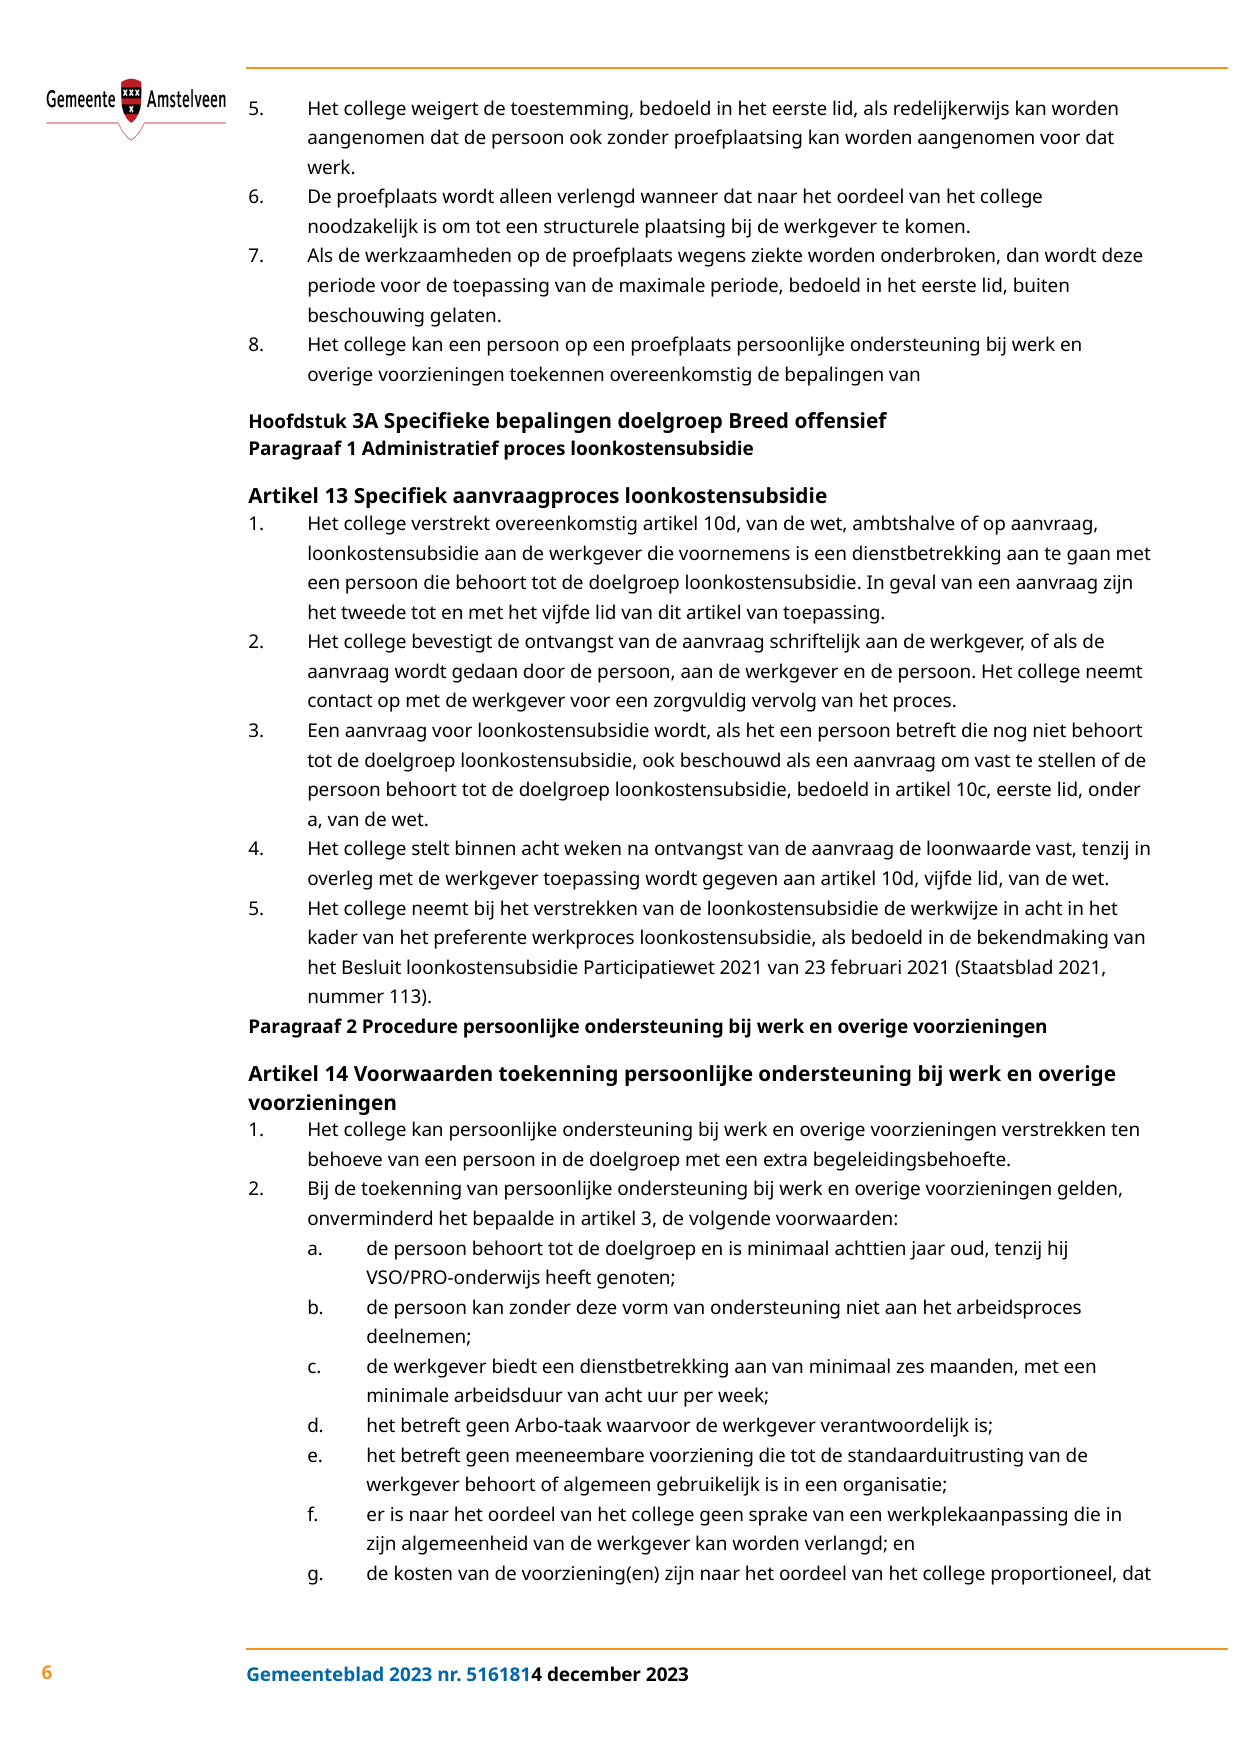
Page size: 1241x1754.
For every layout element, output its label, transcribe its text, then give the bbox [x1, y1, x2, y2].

list er is naar het oordeel van het college geen sprake van een werkplekaanpassing die in zijn algemeenheid van de werkgever kan worden verlangd; en [307, 1501, 1152, 1556]
text Artikel 14 Voorwaarden toekenning persoonlijke ondersteuning bij werk en overige voorzieningen [248, 1059, 1152, 1116]
list de persoon kan zonder deze vorm van ondersteuning niet aan het arbeidsproces deelnemen; [307, 1294, 1152, 1349]
list Het college bevestigt de ontvangst van de aanvraag schriftelijk aan de werkgever, of als de aanvraag wordt gedaan door de persoon, aan de werkgever en de persoon. Het college neemt contact op met de werkgever voor een zorgvuldig vervolg van het proces. [248, 628, 1152, 713]
list Het college kan een persoon op een proefplaats persoonlijke ondersteuning bij werk en overige voorzieningen toekennen overeenkomstig de bepalingen van [248, 331, 1152, 387]
list Het college stelt binnen acht weken na ontvangst van de aanvraag de loonwaarde vast, tenzij in overleg met de werkgever toepassing wordt gegeven aan artikel 10d, vijfde lid, van de wet. [248, 836, 1152, 891]
text Paragraaf 2 Procedure persoonlijke ondersteuning bij werk en overige voorzieningen [248, 1013, 1152, 1039]
list de werkgever biedt een dienstbetrekking aan van minimaal zes maanden, met een minimale arbeidsduur van acht uur per week; [307, 1353, 1152, 1408]
list de kosten van de voorziening(en) zijn naar het oordeel van het college proportioneel, dat [307, 1560, 1152, 1586]
list Het college weigert de toestemming, bedoeld in het eerste lid, als redelijkerwijs kan worden aangenomen dat de persoon ook zonder proefplaatsing kan worden aangenomen voor dat werk. [248, 95, 1152, 180]
text Hoofdstuk 3A Specifieke bepalingen doelgroep Breed offensief [248, 407, 1152, 435]
list Het college neemt bij het verstrekken van de loonkostensubsidie de werkwijze in acht in het kader van het preferente werkproces loonkostensubsidie, als bedoeld in de bekendmaking van het Besluit loonkostensubsidie Participatiewet 2021 van 23 februari 2021 (Staatsblad 2021, nummer 113). [248, 895, 1152, 1009]
list het betreft geen Arbo-taak waarvoor de werkgever verantwoordelijk is; [307, 1412, 1152, 1438]
list het betreft geen meeneembare voorziening die tot de standaarduitrusting van de werkgever behoort of algemeen gebruikelijk is in een organisatie; [307, 1442, 1152, 1497]
list de persoon behoort tot de doelgroep en is minimaal achttien jaar oud, tenzij hij VSO/PRO-onderwijs heeft genoten; [307, 1235, 1152, 1290]
list Een aanvraag voor loonkostensubsidie wordt, als het een persoon betreft die nog niet behoort tot de doelgroep loonkostensubsidie, ook beschouwd als een aanvraag om vast te stellen of de persoon behoort tot de doelgroep loonkostensubsidie, bedoeld in artikel 10c, eerste lid, onder a, van de wet. [248, 717, 1152, 832]
list Het college verstrekt overeenkomstig artikel 10d, van de wet, ambtshalve of op aanvraag, loonkostensubsidie aan de werkgever die voornemens is een dienstbetrekking aan te gaan met een persoon die behoort tot de doelgroep loonkostensubsidie. In geval van een aanvraag zijn het tweede tot en met het vijfde lid van dit artikel van toepassing. [248, 510, 1152, 624]
text Artikel 13 Specifiek aanvraagproces loonkostensubsidie [248, 482, 1152, 510]
list De proefplaats wordt alleen verlengd wanneer dat naar het oordeel van het college noodzakelijk is om tot een structurele plaatsing bij de werkgever te komen. [248, 183, 1152, 239]
list Als de werkzaamheden op de proefplaats wegens ziekte worden onderbroken, dan wordt deze periode voor de toepassing van de maximale periode, bedoeld in het eerste lid, buiten beschouwing gelaten. [248, 243, 1152, 328]
list Het college kan persoonlijke ondersteuning bij werk en overige voorzieningen verstrekken ten behoeve van een persoon in de doelgroep met een extra begeleidingsbehoefte. [248, 1116, 1152, 1172]
text Paragraaf 1 Administratief proces loonkostensubsidie [248, 435, 1152, 461]
picture [41, 47, 231, 172]
list Bij de toekenning van persoonlijke ondersteuning bij werk en overige voorzieningen gelden, onverminderd het bepaalde in artikel 3, de volgende voorwaarden: [248, 1176, 1152, 1231]
